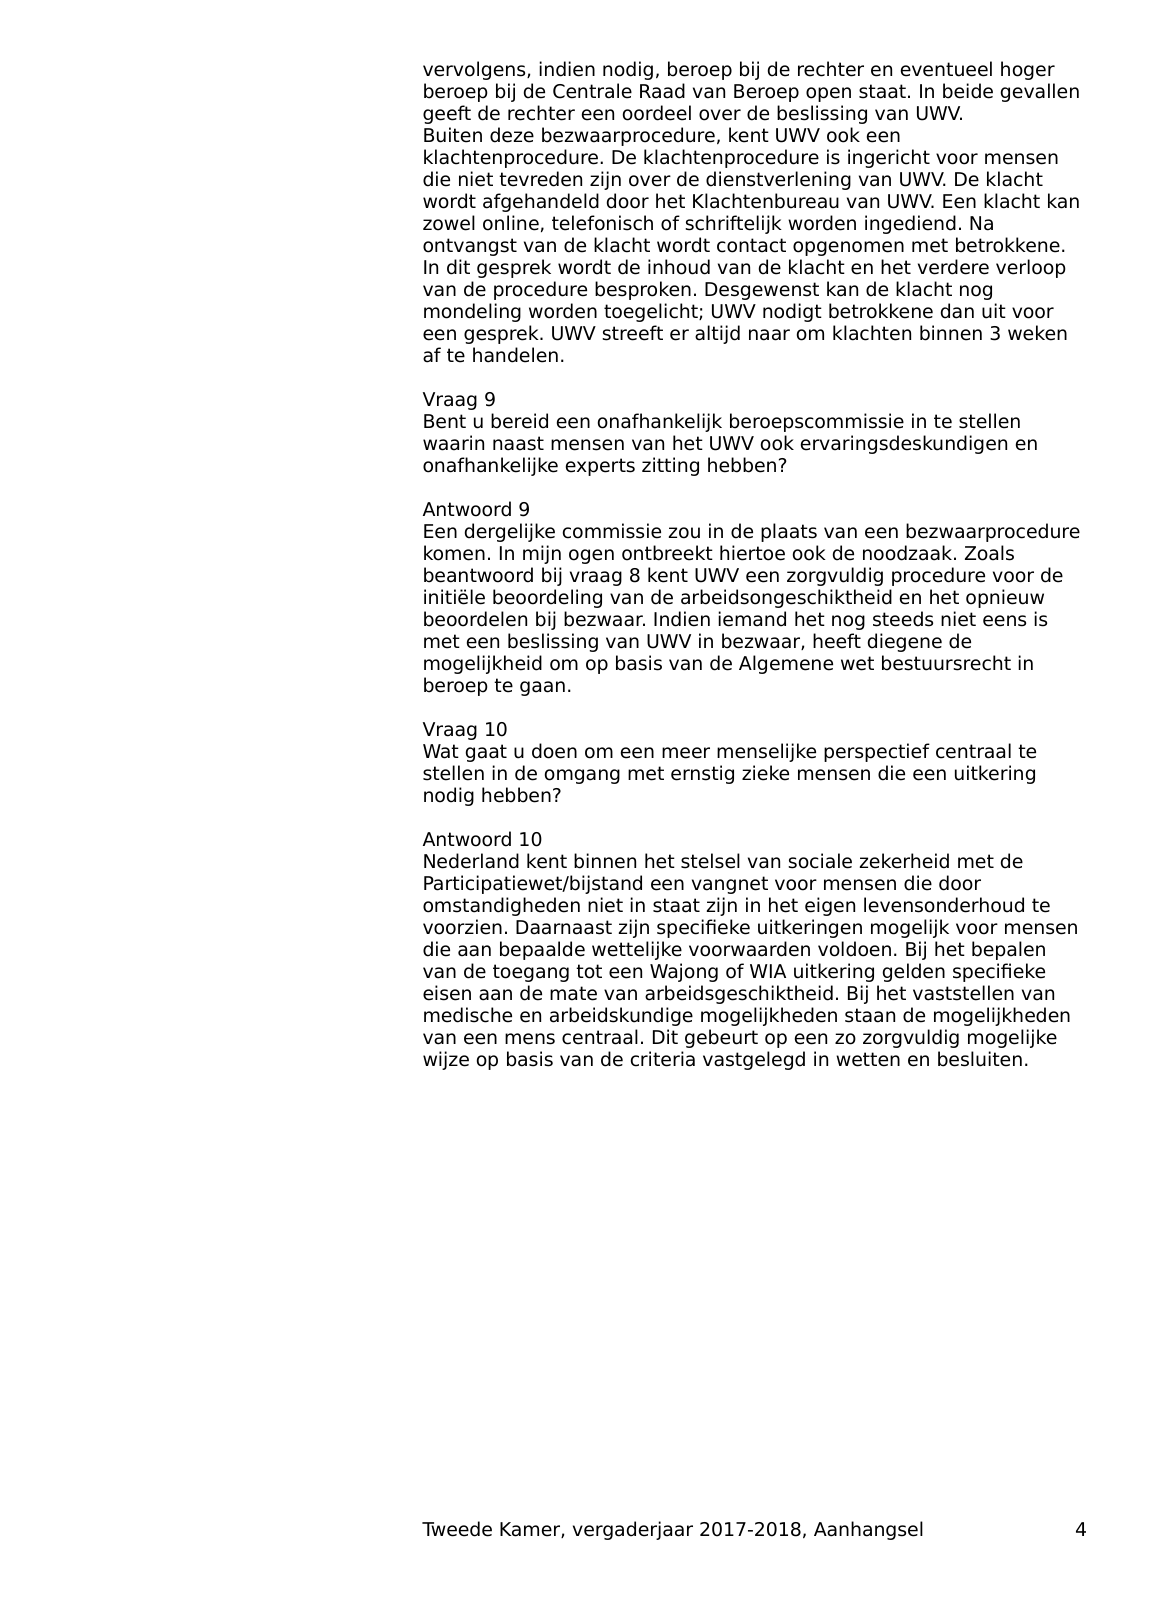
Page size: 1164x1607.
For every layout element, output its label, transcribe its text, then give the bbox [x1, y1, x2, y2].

text Een dergelijke commissie zou in de plaats van een bezwaarprocedure komen. In mijn ogen ontbreekt hiertoe ook de noodzaak. Zoals beantwoord bij vraag 8 kent UWV een zorgvuldig procedure voor de initiële beoordeling van de arbeidsongeschiktheid en het opnieuw beoordelen bij bezwaar. Indien iemand het nog steeds niet eens is met een beslissing van UWV in bezwaar, heeft diegene de mogelijkheid om op basis van de Algemene wet bestuursrecht in beroep te gaan. [422, 521, 1087, 697]
text Vraag 10 [422, 719, 1087, 741]
text Bent u bereid een onafhankelijk beroepscommissie in te stellen waarin naast mensen van het UWV ook ervaringsdeskundigen en onafhankelijke experts zitting hebben? [422, 411, 1087, 477]
text vervolgens, indien nodig, beroep bij de rechter en eventueel hoger beroep bij de Centrale Raad van Beroep open staat. In beide gevallen geeft de rechter een oordeel over de beslissing van UWV. [422, 59, 1087, 125]
text Antwoord 10 [422, 829, 1087, 851]
text Vraag 9 [422, 389, 1087, 411]
text Nederland kent binnen het stelsel van sociale zekerheid met de Participatiewet/bijstand een vangnet voor mensen die door omstandigheden niet in staat zijn in het eigen levensonderhoud te voorzien. Daarnaast zijn specifieke uitkeringen mogelijk voor mensen die aan bepaalde wettelijke voorwaarden voldoen. Bij het bepalen van de toegang tot een Wajong of WIA uitkering gelden specifieke eisen aan de mate van arbeidsgeschiktheid. Bij het vaststellen van medische en arbeidskundige mogelijkheden staan de mogelijkheden van een mens centraal. Dit gebeurt op een zo zorgvuldig mogelijke wijze op basis van de criteria vastgelegd in wetten en besluiten. [422, 851, 1087, 1071]
text Buiten deze bezwaarprocedure, kent UWV ook een klachtenprocedure. De klachtenprocedure is ingericht voor mensen die niet tevreden zijn over de dienstverlening van UWV. De klacht wordt afgehandeld door het Klachtenbureau van UWV. Een klacht kan zowel online, telefonisch of schriftelijk worden ingediend. Na ontvangst van de klacht wordt contact opgenomen met betrokkene. In dit gesprek wordt de inhoud van de klacht en het verdere verloop van de procedure besproken. Desgewenst kan de klacht nog mondeling worden toegelicht; UWV nodigt betrokkene dan uit voor een gesprek. UWV streeft er altijd naar om klachten binnen 3 weken af te handelen. [422, 125, 1087, 367]
text Antwoord 9 [422, 499, 1087, 521]
text Wat gaat u doen om een meer menselijke perspectief centraal te stellen in de omgang met ernstig zieke mensen die een uitkering nodig hebben? [422, 741, 1087, 807]
